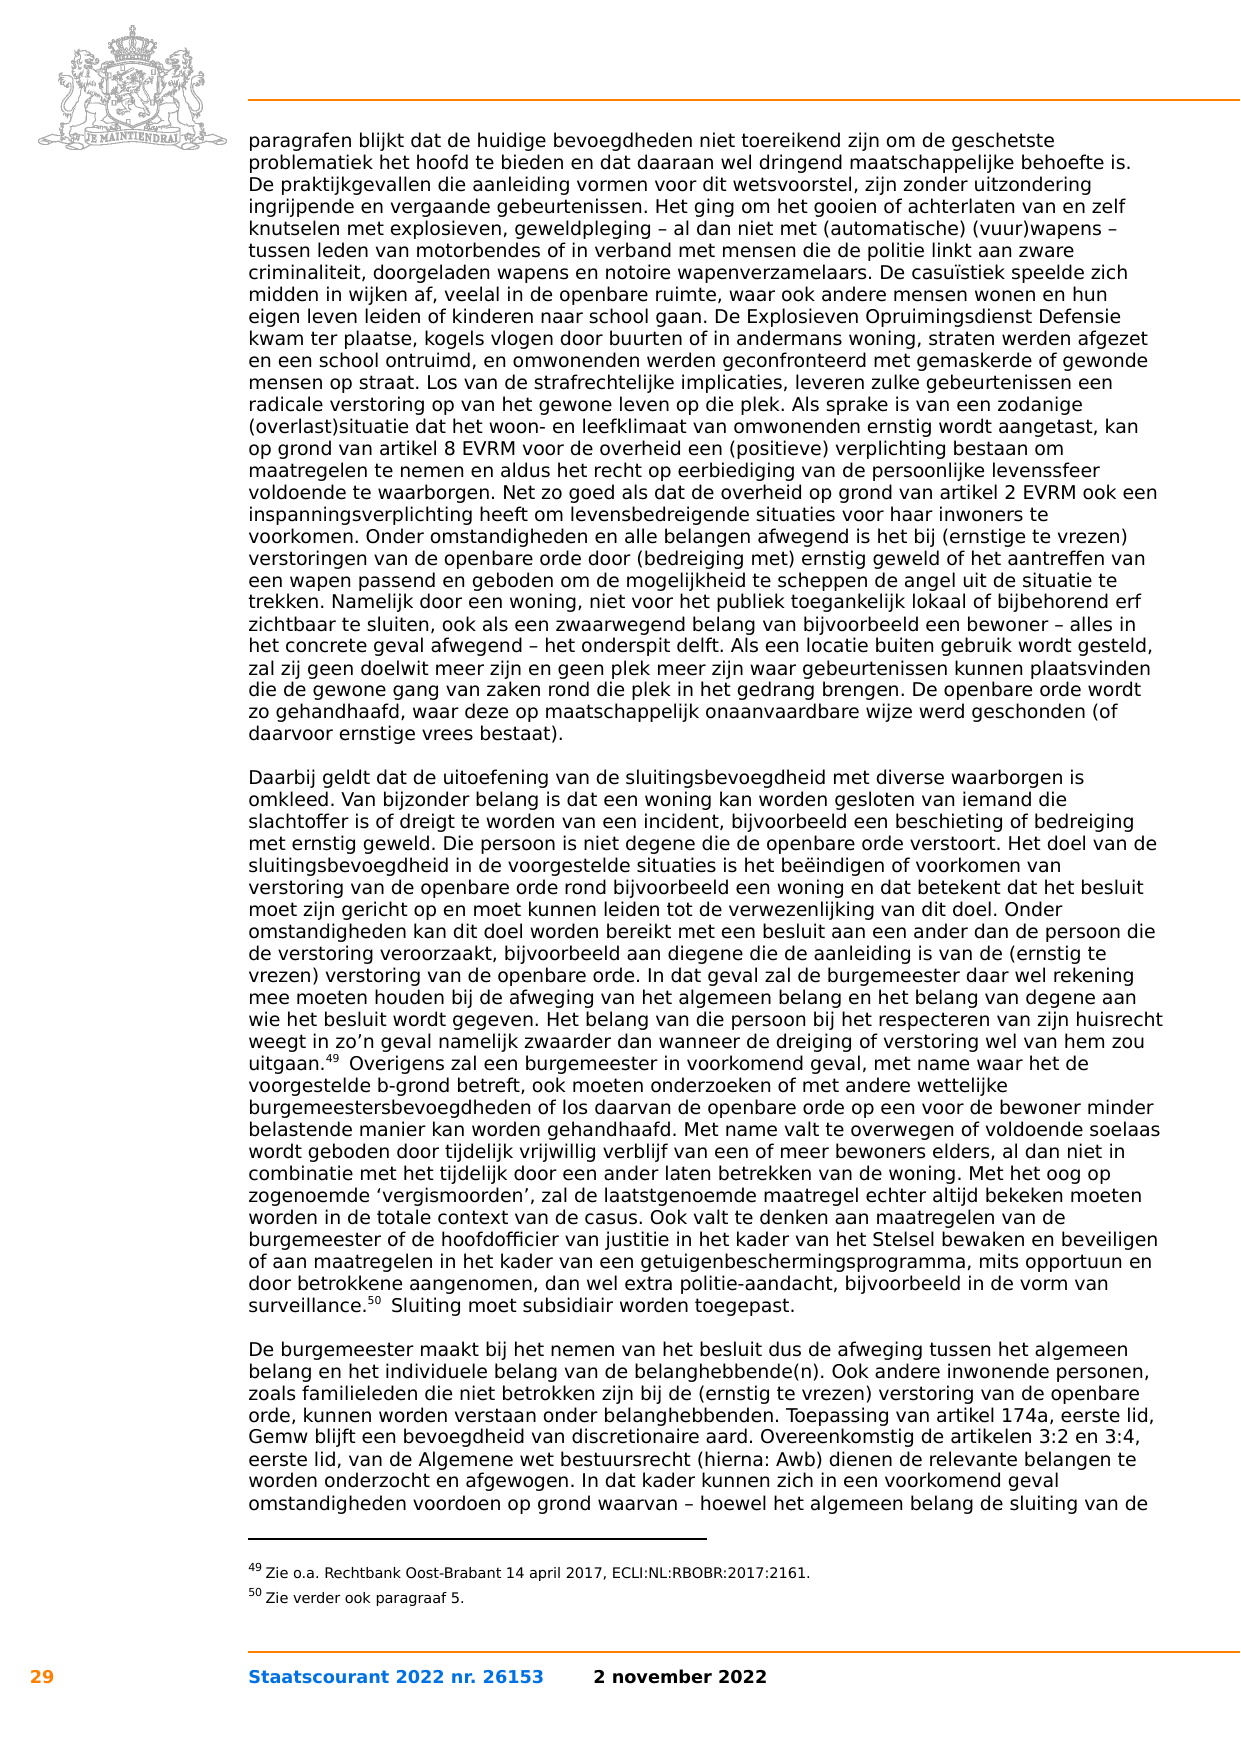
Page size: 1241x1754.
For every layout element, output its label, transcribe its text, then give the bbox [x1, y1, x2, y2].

text Zie verder ook paragraaf 5. [248, 1586, 1163, 1608]
text paragrafen blijkt dat de huidige bevoegdheden niet toereikend zijn om de geschetste problematiek het hoofd te bieden en dat daaraan wel dringend maatschappelijke behoefte is. De praktijkgevallen die aanleiding vormen voor dit wetsvoorstel, zijn zonder uitzondering ingrijpende en vergaande gebeurtenissen. Het ging om het gooien of achterlaten van en zelf knutselen met explosieven, geweldpleging – al dan niet met (automatische) (vuur)wapens – tussen leden van motorbendes of in verband met mensen die de politie linkt aan zware criminaliteit, doorgeladen wapens en notoire wapenverzamelaars. De casuïstiek speelde zich midden in wijken af, veelal in de openbare ruimte, waar ook andere mensen wonen en hun eigen leven leiden of kinderen naar school gaan. De Explosieven Opruimingsdienst Defensie kwam ter plaatse, kogels vlogen door buurten of in andermans woning, straten werden afgezet en een school ontruimd, en omwonenden werden geconfronteerd met gemaskerde of gewonde mensen op straat. Los van de strafrechtelijke implicaties, leveren zulke gebeurtenissen een radicale verstoring op van het gewone leven op die plek. Als sprake is van een zodanige (overlast)situatie dat het woon- en leefklimaat van omwonenden ernstig wordt aangetast, kan op grond van artikel 8 EVRM voor de overheid een (positieve) verplichting bestaan om maatregelen te nemen en aldus het recht op eerbiediging van de persoonlijke levenssfeer voldoende te waarborgen. Net zo goed als dat de overheid op grond van artikel 2 EVRM ook een inspanningsverplichting heeft om levensbedreigende situaties voor haar inwoners te voorkomen. Onder omstandigheden en alle belangen afwegend is het bij (ernstige te vrezen) verstoringen van de openbare orde door (bedreiging met) ernstig geweld of het aantreffen van een wapen passend en geboden om de mogelijkheid te scheppen de angel uit de situatie te trekken. Namelijk door een woning, niet voor het publiek toegankelijk lokaal of bijbehorend erf zichtbaar te sluiten, ook als een zwaarwegend belang van bijvoorbeeld een bewoner – alles in het concrete geval afwegend – het onderspit delft. Als een locatie buiten gebruik wordt gesteld, zal zij geen doelwit meer zijn en geen plek meer zijn waar gebeurtenissen kunnen plaatsvinden die de gewone gang van zaken rond die plek in het gedrang brengen. De openbare orde wordt zo gehandhaafd, waar deze op maatschappelijk onaanvaardbare wijze werd geschonden (of daarvoor ernstige vrees bestaat). [248, 130, 1163, 745]
picture [38, 25, 227, 150]
text Zie o.a. Rechtbank Oost-Brabant 14 april 2017, ECLI:NL:RBOBR:2017:2161. [248, 1561, 1163, 1583]
text De burgemeester maakt bij het nemen van het besluit dus de afweging tussen het algemeen belang en het individuele belang van de belanghebbende(n). Ook andere inwonende personen, zoals familieleden die niet betrokken zijn bij de (ernstig te vrezen) verstoring van de openbare orde, kunnen worden verstaan onder belanghebbenden. Toepassing van artikel 174a, eerste lid, Gemw blijft een bevoegdheid van discretionaire aard. Overeenkomstig de artikelen 3:2 en 3:4, eerste lid, van de Algemene wet bestuursrecht (hierna: Awb) dienen de relevante belangen te worden onderzocht en afgewogen. In dat kader kunnen zich in een voorkomend geval omstandigheden voordoen op grond waarvan – hoewel het algemeen belang de sluiting van de [248, 1338, 1163, 1514]
text Daarbij geldt dat de uitoefening van de sluitingsbevoegdheid met diverse waarborgen is omkleed. Van bijzonder belang is dat een woning kan worden gesloten van iemand die slachtoffer is of dreigt te worden van een incident, bijvoorbeeld een beschieting of bedreiging met ernstig geweld. Die persoon is niet degene die de openbare orde verstoort. Het doel van de sluitingsbevoegdheid in de voorgestelde situaties is het beëindigen of voorkomen van verstoring van de openbare orde rond bijvoorbeeld een woning en dat betekent dat het besluit moet zijn gericht op en moet kunnen leiden tot de verwezenlijking van dit doel. Onder omstandigheden kan dit doel worden bereikt met een besluit aan een ander dan de persoon die de verstoring veroorzaakt, bijvoorbeeld aan diegene die de aanleiding is van de (ernstig te vrezen) verstoring van de openbare orde. In dat geval zal de burgemeester daar wel rekening mee moeten houden bij de afweging van het algemeen belang en het belang van degene aan wie het besluit wordt gegeven. Het belang van die persoon bij het respecteren van zijn huisrecht weegt in zo’n geval namelijk zwaarder dan wanneer de dreiging of verstoring wel van hem zou uitgaan. Overigens zal een burgemeester in voorkomend geval, met name waar het de voorgestelde b-grond betreft, ook moeten onderzoeken of met andere wettelijke burgemeestersbevoegdheden of los daarvan de openbare orde op een voor de bewoner minder belastende manier kan worden gehandhaafd. Met name valt te overwegen of voldoende soelaas wordt geboden door tijdelijk vrijwillig verblijf van een of meer bewoners elders, al dan niet in combinatie met het tijdelijk door een ander laten betrekken van de woning. Met het oog op zogenoemde ‘vergismoorden’, zal de laatstgenoemde maatregel echter altijd bekeken moeten worden in de totale context van de casus. Ook valt te denken aan maatregelen van de burgemeester of de hoofdofficier van justitie in het kader van het Stelsel bewaken en beveiligen of aan maatregelen in het kader van een getuigenbeschermingsprogramma, mits opportuun en door betrokkene aangenomen, dan wel extra politie-aandacht, bijvoorbeeld in de vorm van surveillance. Sluiting moet subsidiair worden toegepast. [248, 767, 1163, 1317]
